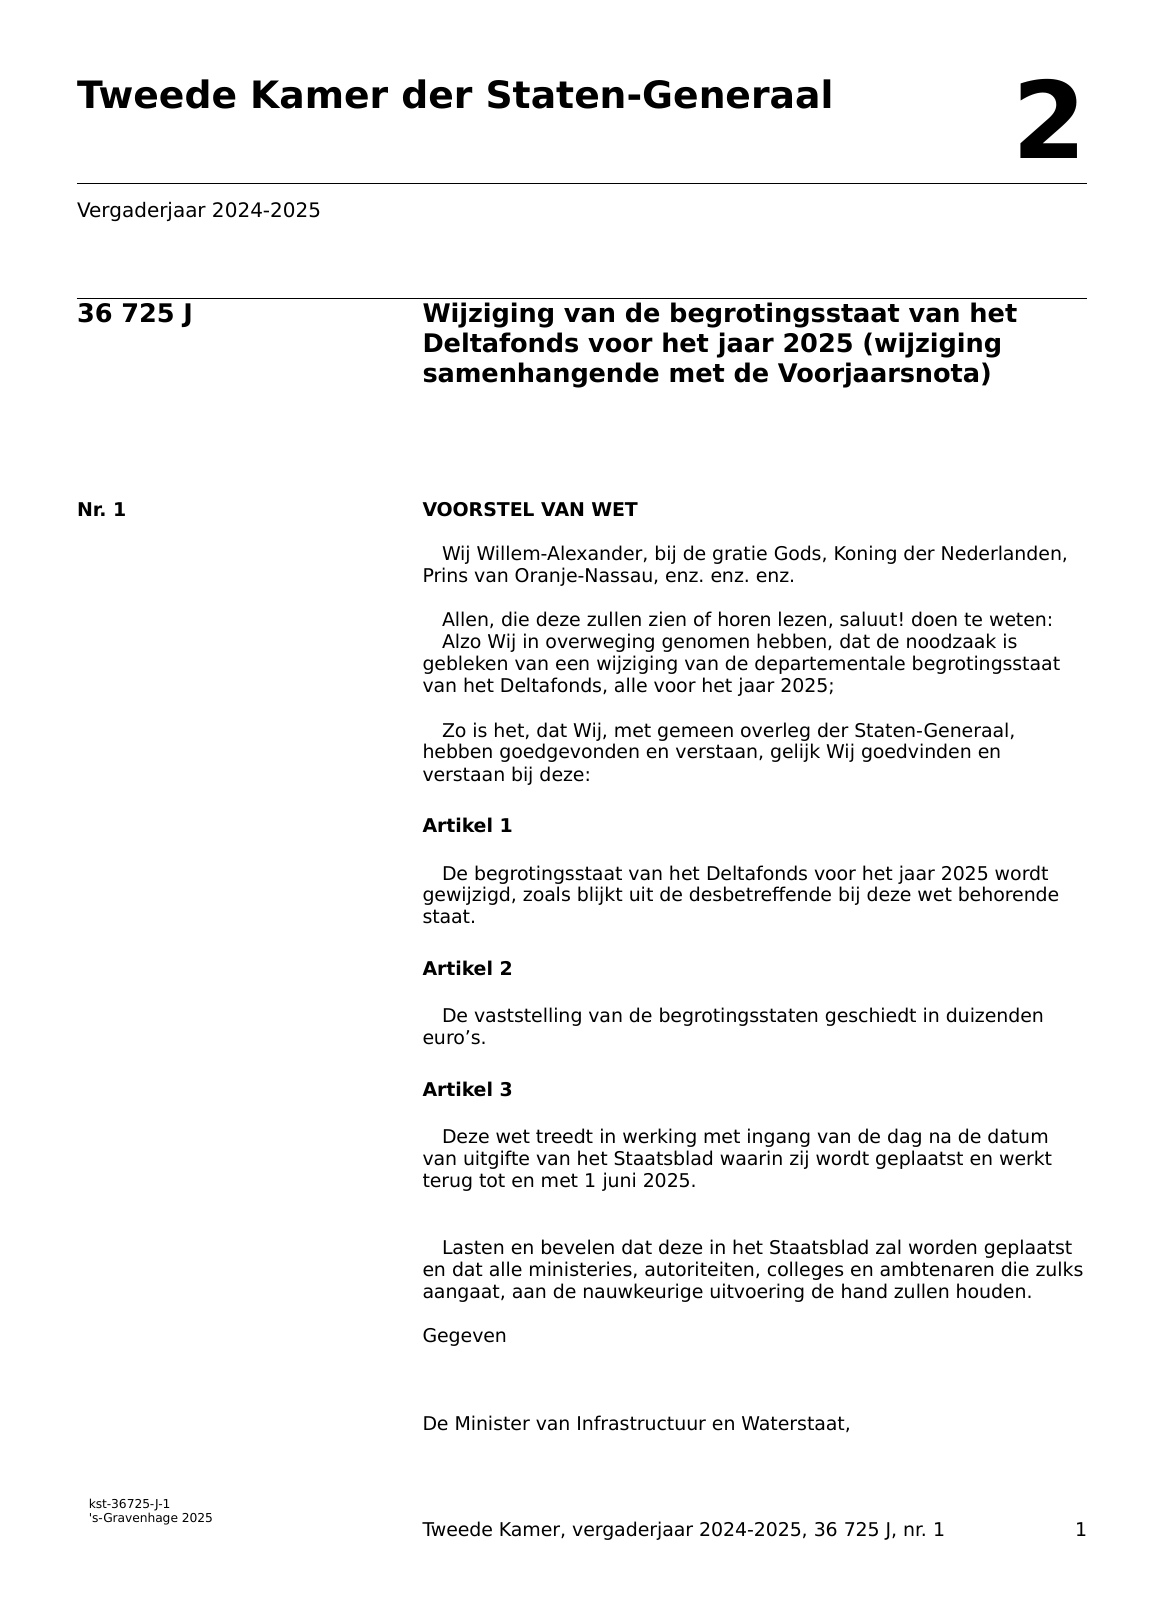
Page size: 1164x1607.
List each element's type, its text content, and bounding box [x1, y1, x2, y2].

text Lasten en bevelen dat deze in het Staatsblad zal worden geplaatst en dat alle ministeries, autoriteiten, colleges en ambtenaren die zulks aangaat, aan de nauwkeurige uitvoering de hand zullen houden. [422, 1237, 1087, 1302]
text kst-36725-J-1 [88, 1497, 323, 1511]
text 's-Gravenhage 2025 [88, 1511, 323, 1525]
subtitle Nr. 1 VOORSTEL VAN WET [77, 499, 1087, 521]
text De vaststelling van de begrotingsstaten geschiedt in duizenden euro’s. [422, 1005, 1087, 1049]
text Zo is het, dat Wij, met gemeen overleg der Staten-Generaal, hebben goedgevonden en verstaan, gelijk Wij goedvinden en verstaan bij deze: [422, 719, 1087, 785]
text Alzo Wij in overweging genomen hebben, dat de noodzaak is gebleken van een wijziging van de departementale begrotingsstaat van het Deltafonds, alle voor het jaar 2025; [422, 631, 1087, 697]
subtitle Artikel 3 [422, 1079, 1087, 1101]
text Wij Willem-Alexander, bij de gratie Gods, Koning der Nederlanden, Prins van Oranje-Nassau, enz. enz. enz. [422, 543, 1087, 587]
subtitle Artikel 1 [422, 815, 1087, 837]
table_header 2 [886, 59, 1087, 183]
subtitle 36 725 J Wijziging van de begrotingsstaat van het Deltafonds voor het jaar 2025 (wijziging samenhangende met de Voorjaarsnota) [77, 299, 1087, 388]
text De Minister van Infrastructuur en Waterstaat, [422, 1413, 1087, 1435]
text Deze wet treedt in werking met ingang van de dag na de datum van uitgifte van het Staatsblad waarin zij wordt geplaatst en werkt terug tot en met 1 juni 2025. [422, 1126, 1087, 1192]
table_cell Vergaderjaar 2024-2025 [77, 184, 1087, 298]
text Gegeven [422, 1325, 1087, 1347]
table_header Tweede Kamer der Staten-Generaal [77, 59, 886, 183]
text De begrotingsstaat van het Deltafonds voor het jaar 2025 wordt gewijzigd, zoals blijkt uit de desbetreffende bij deze wet behorende staat. [422, 862, 1087, 928]
subtitle Artikel 2 [422, 958, 1087, 980]
text Allen, die deze zullen zien of horen lezen, saluut! doen te weten: [422, 609, 1087, 631]
